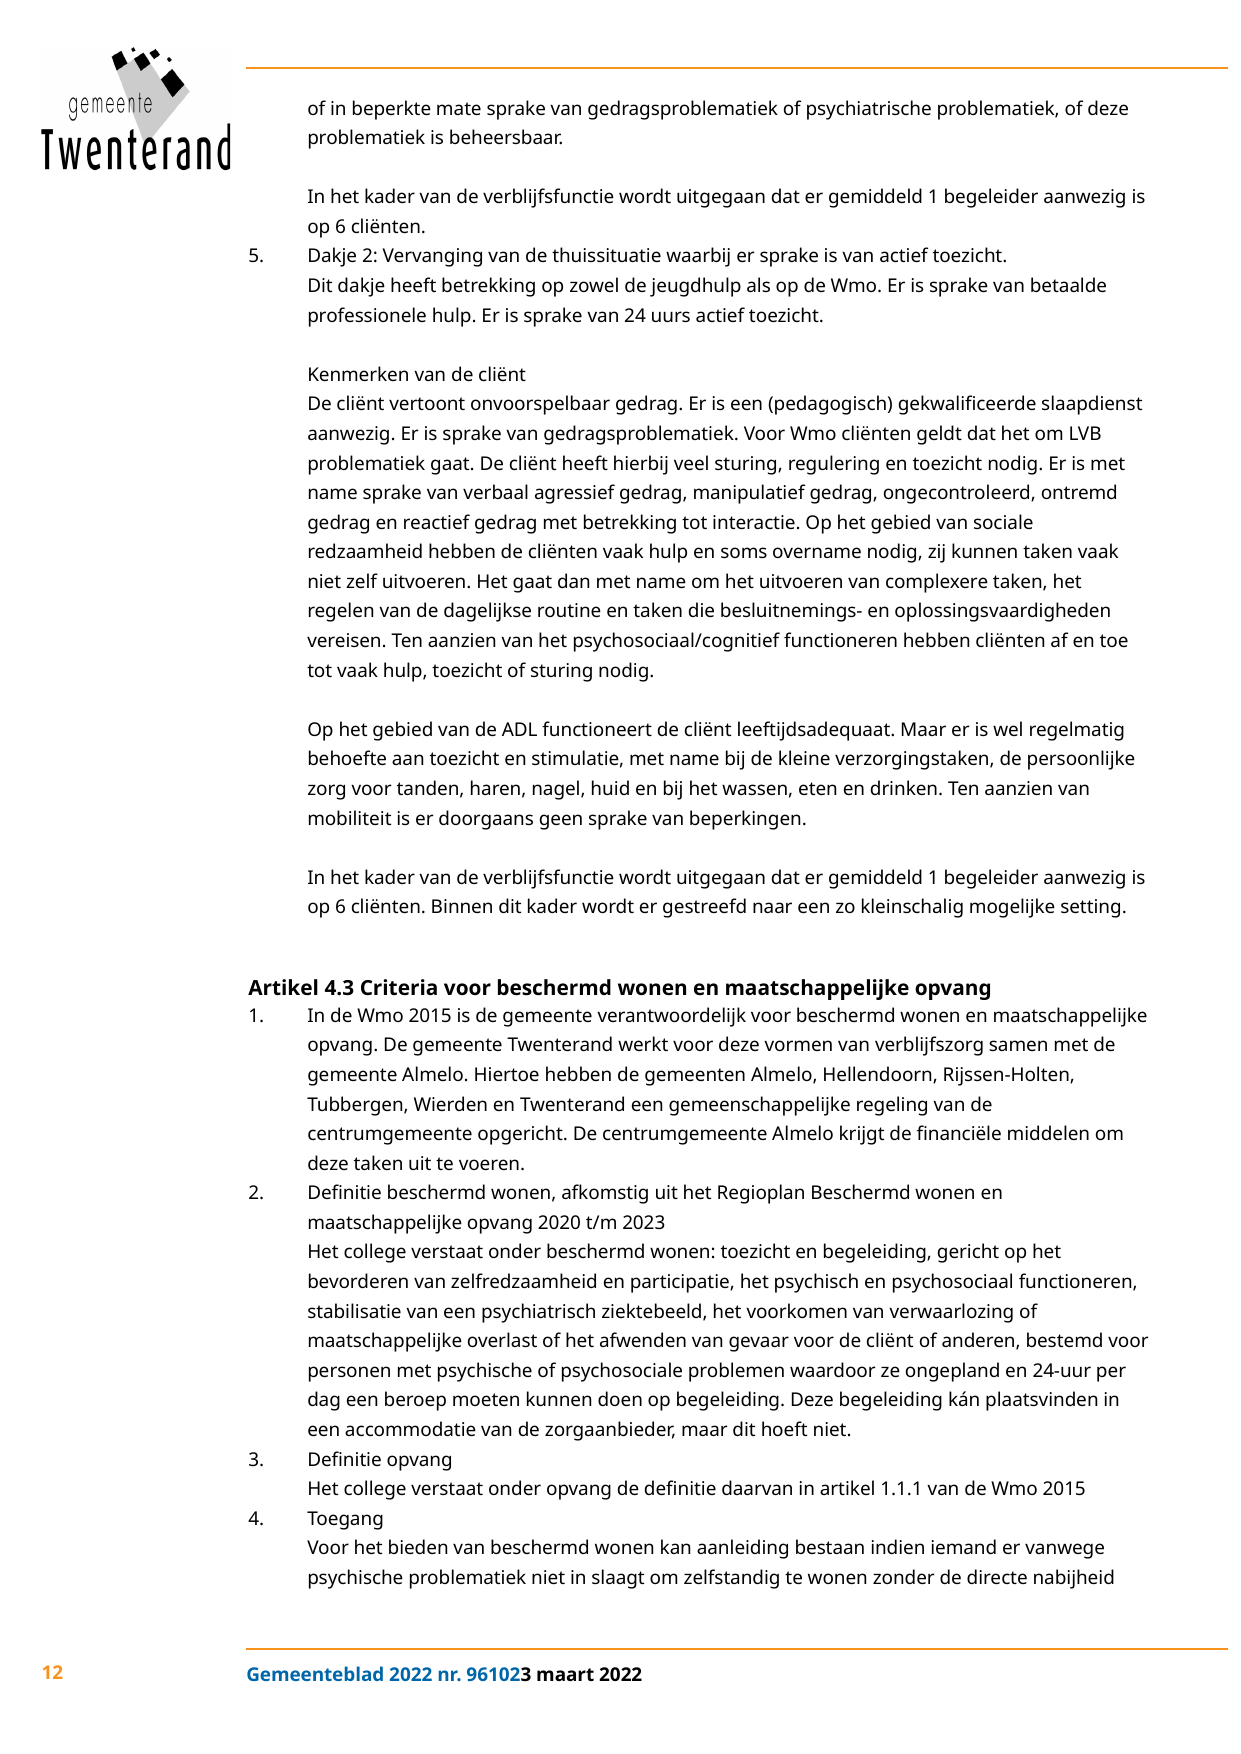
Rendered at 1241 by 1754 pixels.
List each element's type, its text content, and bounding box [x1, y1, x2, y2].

list Definitie opvang [248, 1446, 1152, 1471]
list In het kader van de verblijfsfunctie wordt uitgegaan dat er gemiddeld 1 begeleider aanwezig is op 6 cliënten. Binnen dit kader wordt er gestreefd naar een zo kleinschalig mogelijke setting. [248, 864, 1152, 919]
list In de Wmo 2015 is de gemeente verantwoordelijk voor beschermd wonen en maatschappelijke opvang. De gemeente Twenterand werkt voor deze vormen van verblijfszorg samen met de gemeente Almelo. Hiertoe hebben de gemeenten Almelo, Hellendoorn, Rijssen-Holten, Tubbergen, Wierden en Twenterand een gemeenschappelijke regeling van de centrumgemeente opgericht. De centrumgemeente Almelo krijgt de financiële middelen om deze taken uit te voeren. [248, 1002, 1152, 1176]
list Het college verstaat onder opvang de definitie daarvan in artikel 1.1.1 van de Wmo 2015 [248, 1475, 1152, 1501]
text Artikel 4.3 Criteria voor beschermd wonen en maatschappelijke opvang [248, 973, 1152, 1002]
list Dit dakje heeft betrekking op zowel de jeugdhulp als op de Wmo. Er is sprake van betaalde professionele hulp. Er is sprake van 24 uurs actief toezicht. [248, 272, 1152, 328]
list Op het gebied van de ADL functioneert de cliënt leeftijdsadequaat. Maar er is wel regelmatig behoefte aan toezicht en stimulatie, met name bij de kleine verzorgingstaken, de persoonlijke zorg voor tanden, haren, nagel, huid en bij het wassen, eten en drinken. Ten aanzien van mobiliteit is er doorgaans geen sprake van beperkingen. [248, 716, 1152, 831]
list Het college verstaat onder beschermd wonen: toezicht en begeleiding, gericht op het bevorderen van zelfredzaamheid en participatie, het psychisch en psychosociaal functioneren, stabilisatie van een psychiatrisch ziektebeeld, het voorkomen van verwaarlozing of maatschappelijke overlast of het afwenden van gevaar voor de cliënt of anderen, bestemd voor personen met psychische of psychosociale problemen waardoor ze ongepland en 24-uur per dag een beroep moeten kunnen doen op begeleiding. Deze begeleiding kán plaatsvinden in een accommodatie van de zorgaanbieder, maar dit hoeft niet. [248, 1239, 1152, 1442]
picture [41, 47, 231, 172]
list Dakje 2: Vervanging van de thuissituatie waarbij er sprake is van actief toezicht. [248, 243, 1152, 268]
list Definitie beschermd wonen, afkomstig uit het Regioplan Beschermd wonen en maatschappelijke opvang 2020 t/m 2023 [248, 1179, 1152, 1235]
list Voor het bieden van beschermd wonen kan aanleiding bestaan indien iemand er vanwege psychische problematiek niet in slaagt om zelfstandig te wonen zonder de directe nabijheid [248, 1534, 1152, 1590]
list De cliënt vertoont onvoorspelbaar gedrag. Er is een (pedagogisch) gekwalificeerde slaapdienst aanwezig. Er is sprake van gedragsproblematiek. Voor Wmo cliënten geldt dat het om LVB problematiek gaat. De cliënt heeft hierbij veel sturing, regulering en toezicht nodig. Er is met name sprake van verbaal agressief gedrag, manipulatief gedrag, ongecontroleerd, ontremd gedrag en reactief gedrag met betrekking tot interactie. Op het gebied van sociale redzaamheid hebben de cliënten vaak hulp en soms overname nodig, zij kunnen taken vaak niet zelf uitvoeren. Het gaat dan met name om het uitvoeren van complexere taken, het regelen van de dagelijkse routine en taken die besluitnemings- en oplossingsvaardigheden vereisen. Ten aanzien van het psychosociaal/cognitief functioneren hebben cliënten af en toe tot vaak hulp, toezicht of sturing nodig. [248, 391, 1152, 683]
list In het kader van de verblijfsfunctie wordt uitgegaan dat er gemiddeld 1 begeleider aanwezig is op 6 cliënten. [248, 183, 1152, 239]
list Toegang [248, 1505, 1152, 1531]
list Kenmerken van de cliënt [248, 361, 1152, 387]
list of in beperkte mate sprake van gedragsproblematiek of psychiatrische problematiek, of deze problematiek is beheersbaar. [248, 95, 1152, 150]
